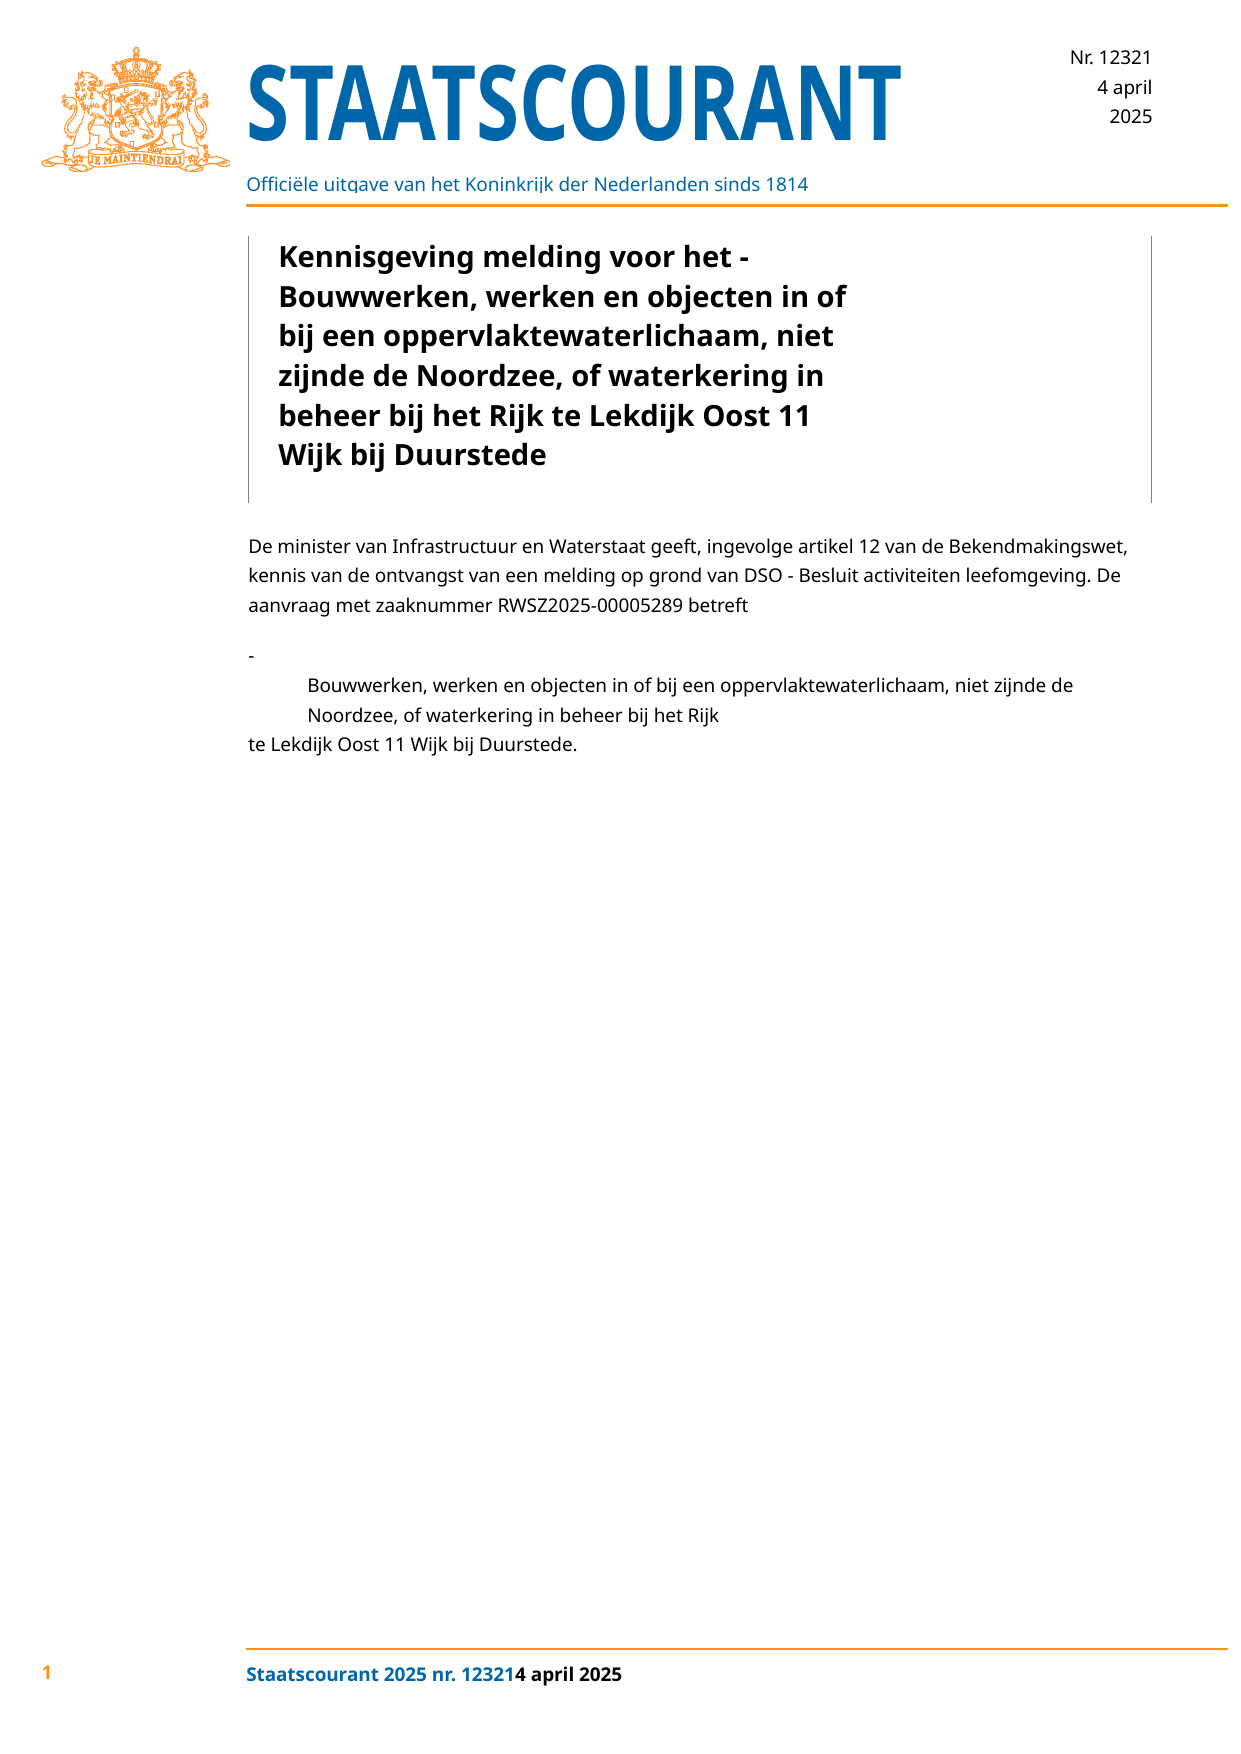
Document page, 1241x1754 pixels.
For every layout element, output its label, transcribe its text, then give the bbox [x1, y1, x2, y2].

list Bouwwerken, werken en objecten in of bij een oppervlaktewaterlichaam, niet zijnde de Noordzee, of waterkering in beheer bij het Rijk [248, 672, 1152, 727]
text te Lekdijk Oost 11 Wijk bij Duurstede. [248, 731, 1152, 757]
table_header Kennisgeving melding voor het -Bouwwerken, werken en objecten in of bij een oppervlaktewaterlichaam, niet zijnde de Noordzee, of waterkering in beheer bij het Rijk te Lekdijk Oost 11 Wijk bij Duurstede [249, 236, 850, 503]
picture [41, 47, 231, 172]
text De minister van Infrastructuur en Waterstaat geeft, ingevolge artikel 12 van de Bekendmakingswet, kennis van de ontvangst van een melding op grond van DSO - Besluit activiteiten leefomgeving. De aanvraag met zaaknummer RWSZ2025-00005289 betreft [248, 533, 1152, 618]
table_header [850, 236, 912, 413]
table_header [1090, 236, 1151, 413]
picture [912, 236, 1090, 414]
table_header [850, 414, 1151, 503]
